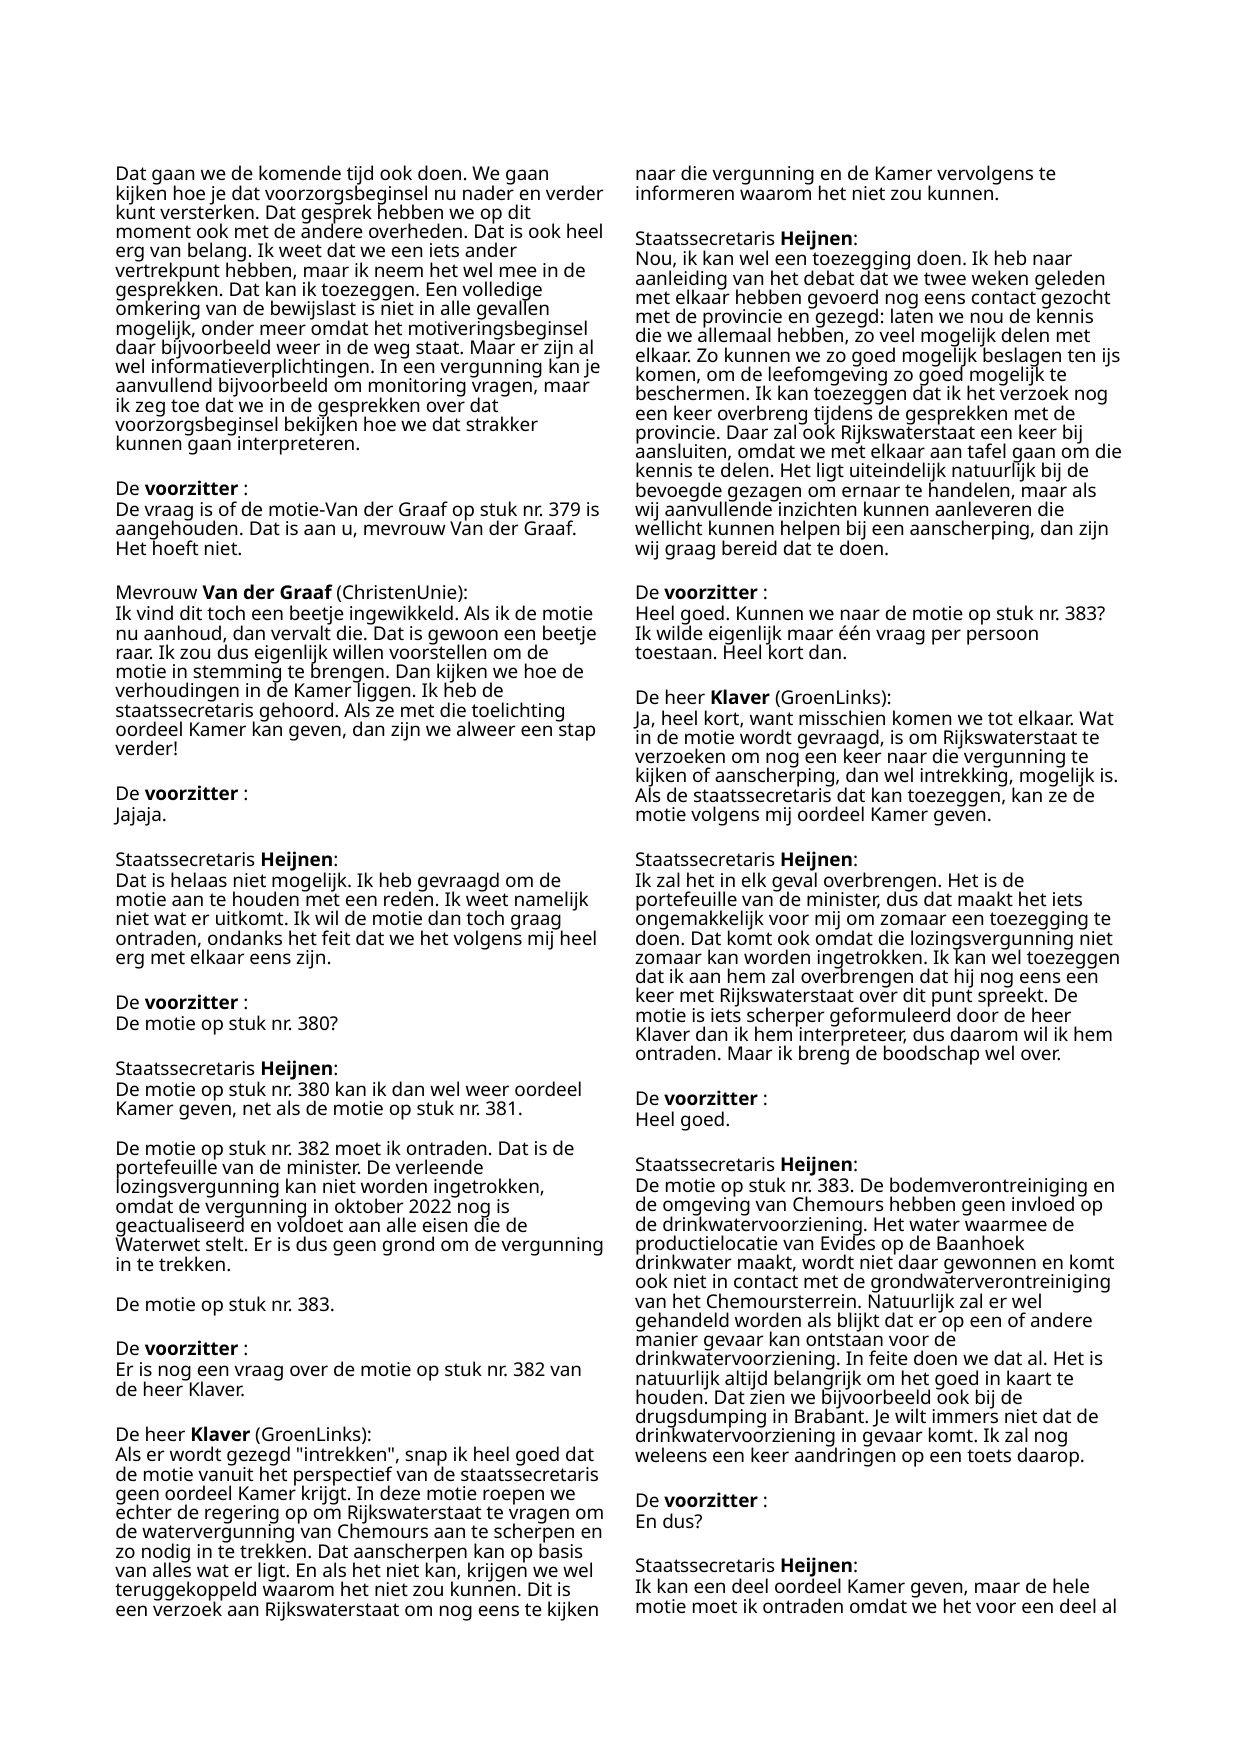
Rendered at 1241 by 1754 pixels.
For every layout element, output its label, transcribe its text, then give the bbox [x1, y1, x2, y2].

text En dus? [635, 1513, 1125, 1532]
text De vraag is of de motie-Van der Graaf op stuk nr. 379 is aangehouden. Dat is aan u, mevrouw Van der Graaf. Het hoeft niet. [115, 501, 605, 559]
text De motie op stuk nr. 383. [115, 1296, 605, 1315]
text De voorzitter : [635, 1085, 1125, 1111]
text Staatssecretaris Heijnen: [115, 1055, 605, 1081]
text De motie op stuk nr. 380? [115, 1015, 605, 1034]
text Ik vind dit toch een beetje ingewikkeld. Als ik de motie nu aanhoud, dan vervalt die. Dat is gewoon een beetje raar. Ik zou dus eigenlijk willen voorstellen om de motie in stemming te brengen. Dan kijken we hoe de verhoudingen in de Kamer liggen. Ik heb de staatssecretaris gehoord. Als ze met die toelichting oordeel Kamer kan geven, dan zijn we alweer een stap verder! [115, 605, 605, 759]
text Staatssecretaris Heijnen: [115, 846, 605, 872]
text Mevrouw Van der Graaf (ChristenUnie): [115, 579, 605, 605]
text Staatssecretaris Heijnen: [635, 1151, 1125, 1177]
text De motie op stuk nr. 380 kan ik dan wel weer oordeel Kamer geven, net als de motie op stuk nr. 381. [115, 1081, 605, 1119]
text De motie op stuk nr. 382 moet ik ontraden. Dat is de portefeuille van de minister. De verleende lozingsvergunning kan niet worden ingetrokken, omdat de vergunning in oktober 2022 nog is geactualiseerd en voldoet aan alle eisen die de Waterwet stelt. Er is dus geen grond om de vergunning in te trekken. [115, 1140, 605, 1275]
text Staatssecretaris Heijnen: [635, 846, 1125, 872]
text Ik zal het in elk geval overbrengen. Het is de portefeuille van de minister, dus dat maakt het iets ongemakkelijk voor mij om zomaar een toezegging te doen. Dat komt ook omdat die lozingsvergunning niet zomaar kan worden ingetrokken. Ik kan wel toezeggen dat ik aan hem zal overbrengen dat hij nog eens een keer met Rijkswaterstaat over dit punt spreekt. De motie is iets scherper geformuleerd door de heer Klaver dan ik hem interpreteer, dus daarom wil ik hem ontraden. Maar ik breng de boodschap wel over. [635, 872, 1125, 1064]
text Ja, heel kort, want misschien komen we tot elkaar. Wat in de motie wordt gevraagd, is om Rijkswaterstaat te verzoeken om nog een keer naar die vergunning te kijken of aanscherping, dan wel intrekking, mogelijk is. Als de staatssecretaris dat kan toezeggen, kan ze de motie volgens mij oordeel Kamer geven. [635, 710, 1125, 825]
text De heer Klaver (GroenLinks): [115, 1421, 605, 1446]
text Heel goed. [635, 1111, 1125, 1130]
text Als er wordt gezegd "intrekken", snap ik heel goed dat de motie vanuit het perspectief van de staatssecretaris geen oordeel Kamer krijgt. In deze motie roepen we echter de regering op om Rijkswaterstaat te vragen om de watervergunning van Chemours aan te scherpen en zo nodig in te trekken. Dat aanscherpen kan op basis van alles wat er ligt. En als het niet kan, krijgen we wel teruggekoppeld waarom het niet zou kunnen. Dit is een verzoek aan Rijkswaterstaat om nog eens te kijken [115, 1446, 605, 1620]
text Staatssecretaris Heijnen: [635, 225, 1125, 250]
text Er is nog een vraag over de motie op stuk nr. 382 van de heer Klaver. [115, 1361, 605, 1400]
text De voorzitter : [115, 989, 605, 1015]
text Nou, ik kan wel een toezegging doen. Ik heb naar aanleiding van het debat dat we twee weken geleden met elkaar hebben gevoerd nog eens contact gezocht met de provincie en gezegd: laten we nou de kennis die we allemaal hebben, zo veel mogelijk delen met elkaar. Zo kunnen we zo goed mogelijk beslagen ten ijs komen, om de leefomgeving zo goed mogelijk te beschermen. Ik kan toezeggen dat ik het verzoek nog een keer overbreng tijdens de gesprekken met de provincie. Daar zal ook Rijkswaterstaat een keer bij aansluiten, omdat we met elkaar aan tafel gaan om die kennis te delen. Het ligt uiteindelijk natuurlijk bij de bevoegde gezagen om ernaar te handelen, maar als wij aanvullende inzichten kunnen aanleveren die wellicht kunnen helpen bij een aanscherping, dan zijn wij graag bereid dat te doen. [635, 250, 1125, 559]
text Heel goed. Kunnen we naar de motie op stuk nr. 383? Ik wilde eigenlijk maar één vraag per persoon toestaan. Heel kort dan. [635, 605, 1125, 663]
text De voorzitter : [115, 780, 605, 806]
text Dat gaan we de komende tijd ook doen. We gaan kijken hoe je dat voorzorgsbeginsel nu nader en verder kunt versterken. Dat gesprek hebben we op dit moment ook met de andere overheden. Dat is ook heel erg van belang. Ik weet dat we een iets ander vertrekpunt hebben, maar ik neem het wel mee in de gesprekken. Dat kan ik toezeggen. Een volledige omkering van de bewijslast is niet in alle gevallen mogelijk, onder meer omdat het motiveringsbeginsel daar bijvoorbeeld weer in de weg staat. Maar er zijn al wel informatieverplichtingen. In een vergunning kan je aanvullend bijvoorbeeld om monitoring vragen, maar ik zeg toe dat we in de gesprekken over dat voorzorgsbeginsel bekijken hoe we dat strakker kunnen gaan interpreteren. [115, 165, 605, 454]
text De voorzitter : [115, 1336, 605, 1361]
text De voorzitter : [635, 579, 1125, 605]
text De motie op stuk nr. 383. De bodemverontreiniging en de omgeving van Chemours hebben geen invloed op de drinkwatervoorziening. Het water waarmee de productielocatie van Evides op de Baanhoek drinkwater maakt, wordt niet daar gewonnen en komt ook niet in contact met de grondwaterverontreiniging van het Chemoursterrein. Natuurlijk zal er wel gehandeld worden als blijkt dat er op een of andere manier gevaar kan ontstaan voor de drinkwatervoorziening. In feite doen we dat al. Het is natuurlijk altijd belangrijk om het goed in kaart te houden. Dat zien we bijvoorbeeld ook bij de drugsdumping in Brabant. Je wilt immers niet dat de drinkwatervoorziening in gevaar komt. Ik zal nog weleens een keer aandringen op een toets daarop. [635, 1177, 1125, 1466]
text De voorzitter : [115, 475, 605, 501]
text De voorzitter : [635, 1487, 1125, 1513]
text naar die vergunning en de Kamer vervolgens te informeren waarom het niet zou kunnen. [635, 165, 1125, 204]
text Dat is helaas niet mogelijk. Ik heb gevraagd om de motie aan te houden met een reden. Ik weet namelijk niet wat er uitkomt. Ik wil de motie dan toch graag ontraden, ondanks het feit dat we het volgens mij heel erg met elkaar eens zijn. [115, 872, 605, 968]
text Ik kan een deel oordeel Kamer geven, maar de hele motie moet ik ontraden omdat we het voor een deel al [635, 1578, 1125, 1617]
text Jajaja. [115, 806, 605, 825]
text Staatssecretaris Heijnen: [635, 1553, 1125, 1578]
text De heer Klaver (GroenLinks): [635, 684, 1125, 710]
